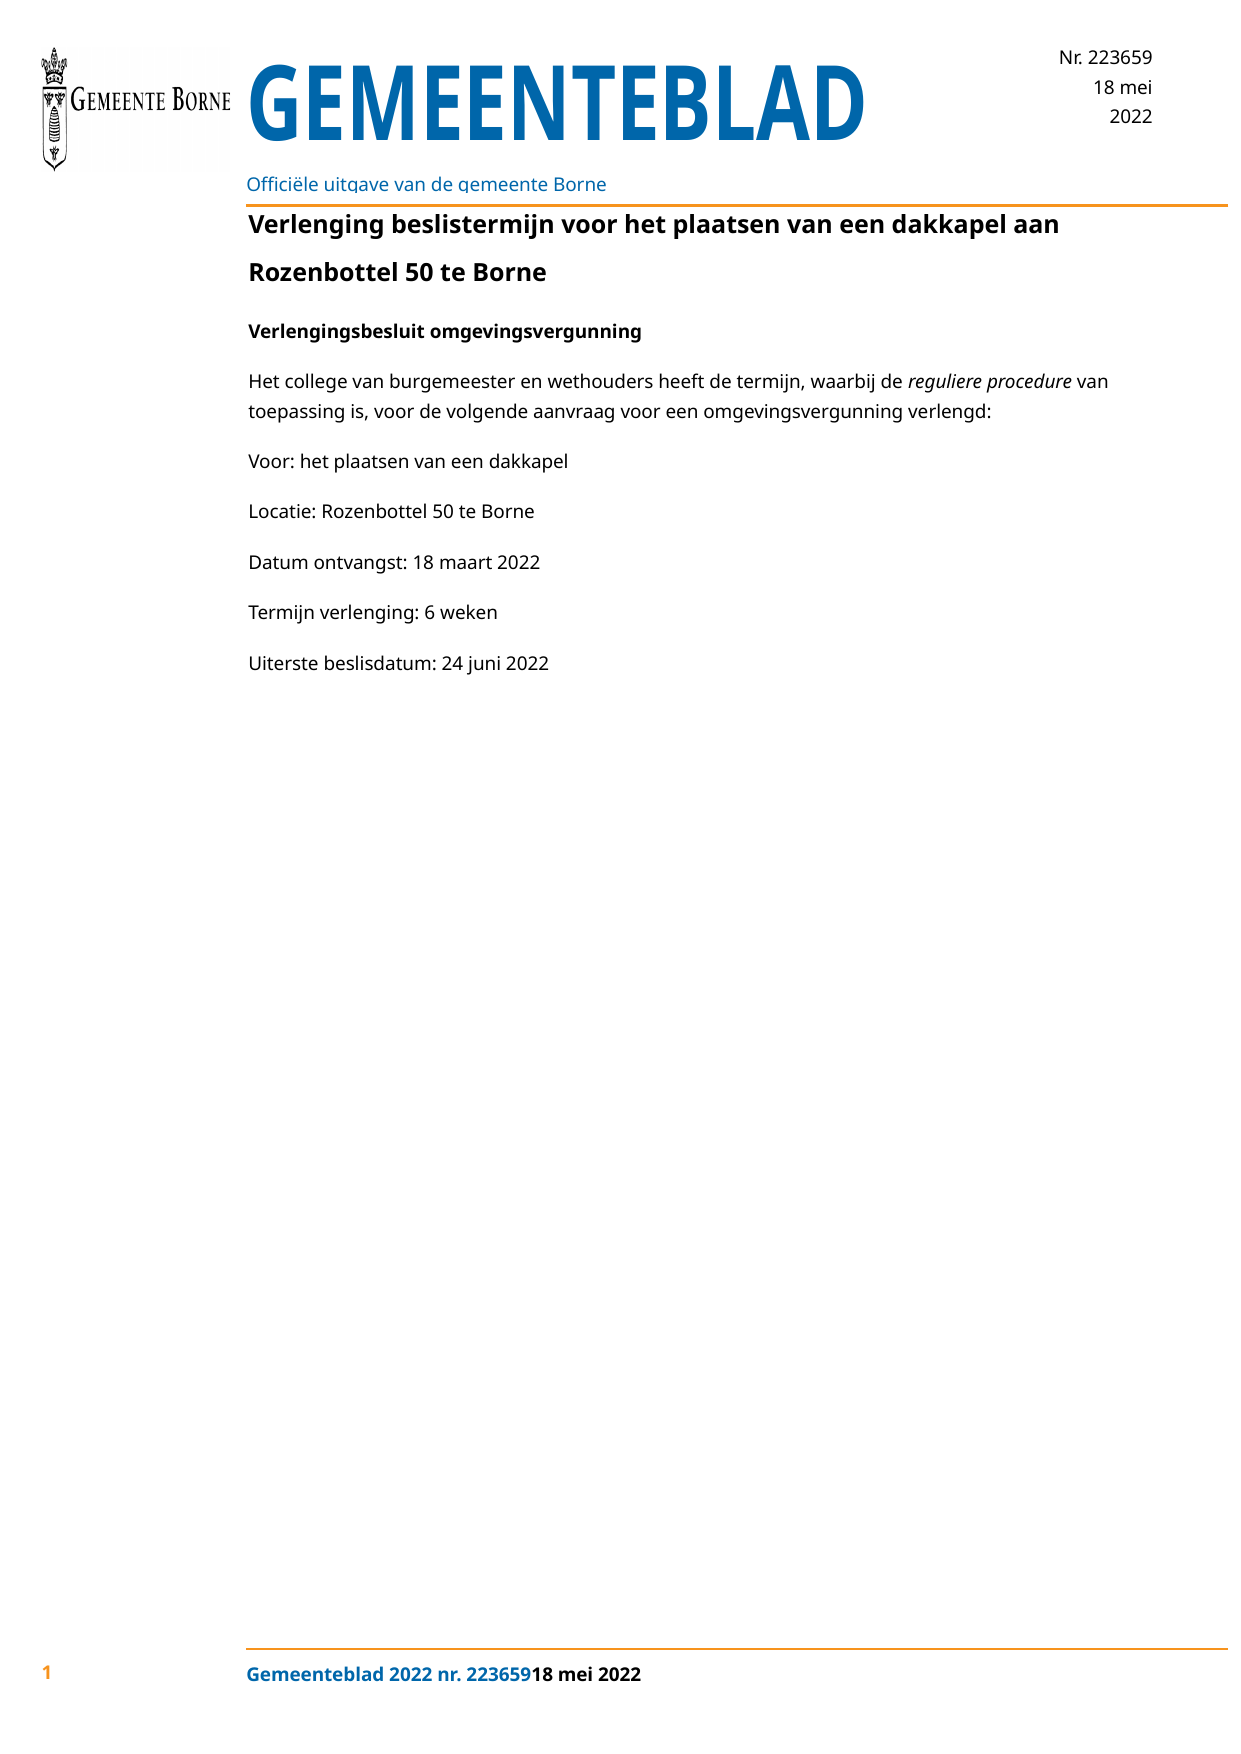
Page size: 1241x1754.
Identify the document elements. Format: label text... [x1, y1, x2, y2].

text Uiterste beslisdatum: 24 juni 2022 [248, 650, 1152, 676]
text Datum ontvangst: 18 maart 2022 [248, 549, 1152, 575]
text Locatie: Rozenbottel 50 te Borne [248, 499, 1152, 524]
picture [41, 47, 231, 172]
text Het college van burgemeester en wethouders heeft de termijn, waarbij de reguliere procedure van toepassing is, voor de volgende aanvraag voor een omgevingsvergunning verlengd: [248, 368, 1152, 424]
text Voor: het plaatsen van een dakkapel [248, 448, 1152, 474]
text Termijn verlenging: 6 weken [248, 599, 1152, 625]
text Verlenging beslistermijn voor het plaatsen van een dakkapel aan Rozenbottel 50 te Borne [248, 207, 1152, 288]
text Verlengingsbesluit omgevingsvergunning [248, 318, 1152, 344]
